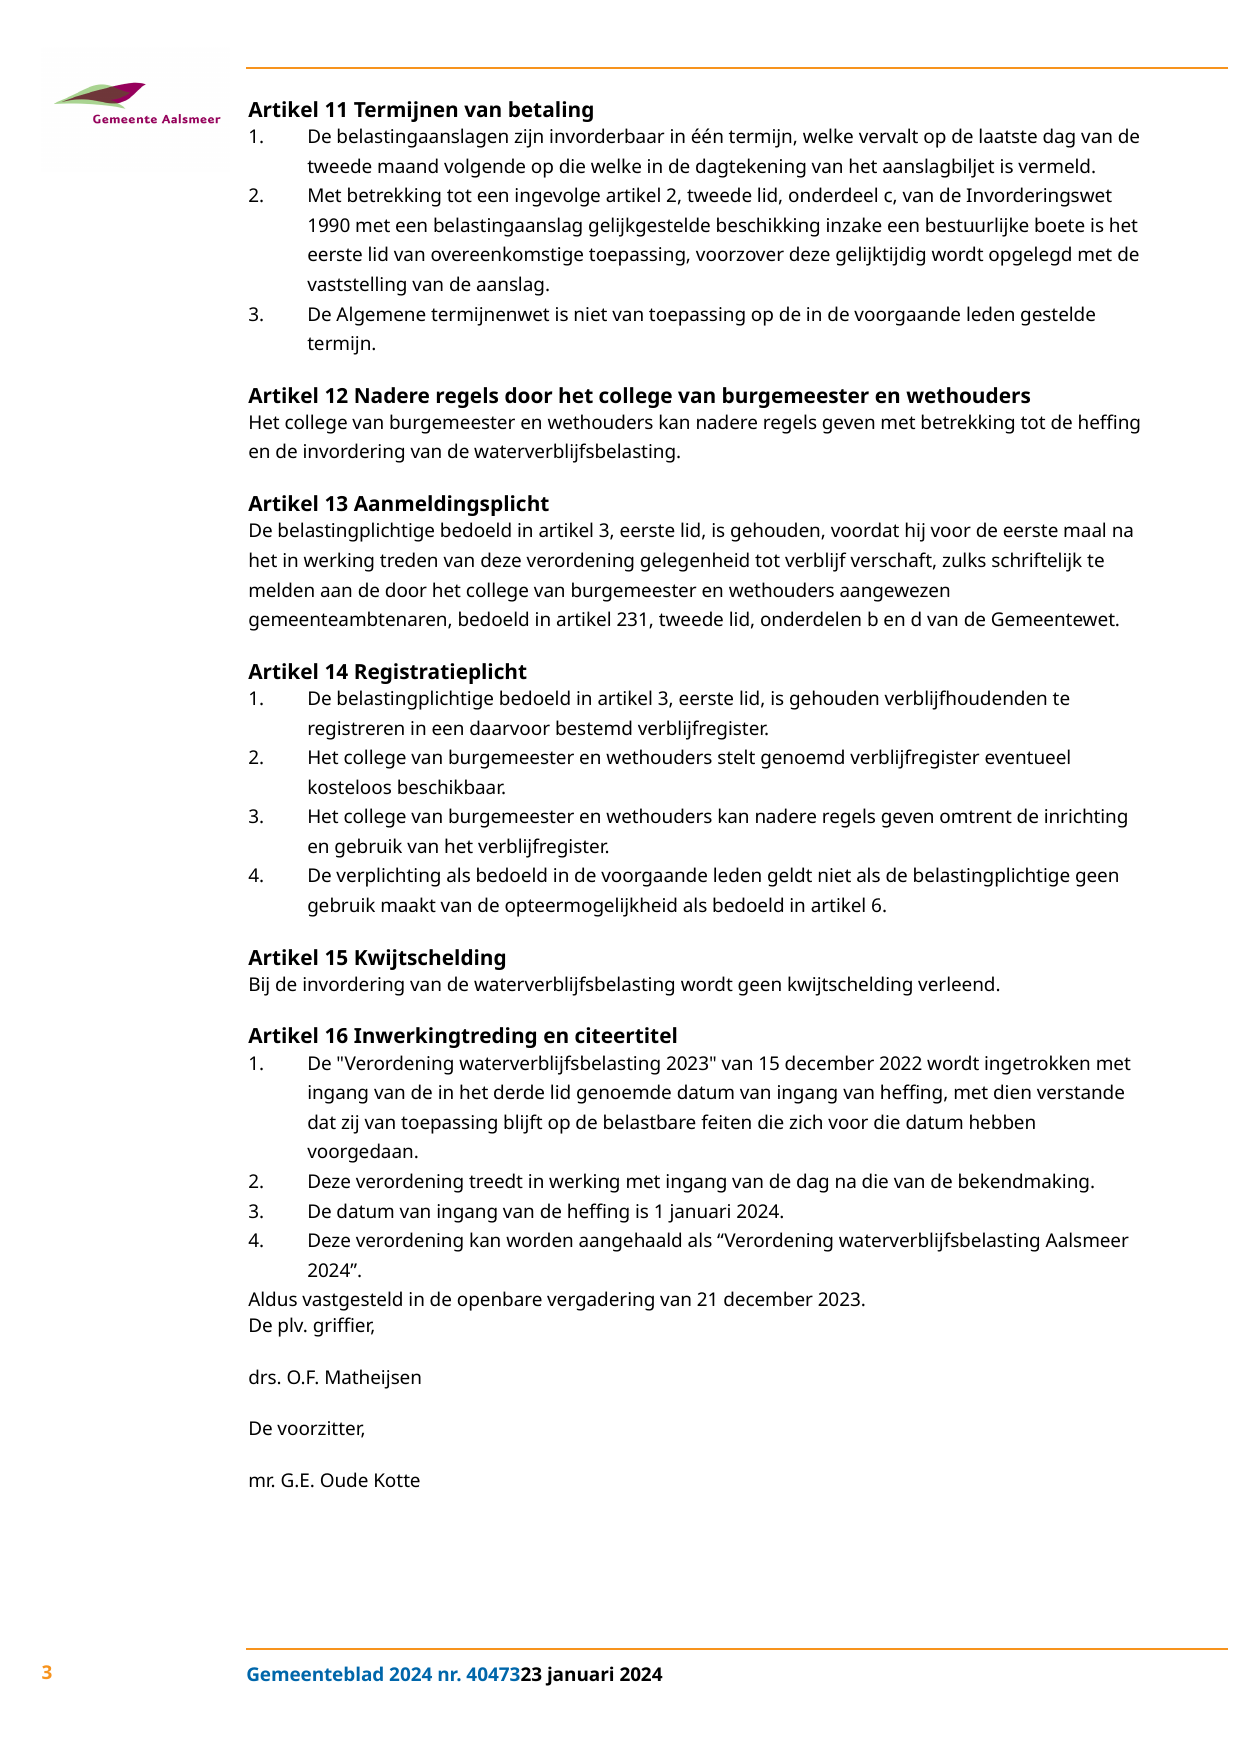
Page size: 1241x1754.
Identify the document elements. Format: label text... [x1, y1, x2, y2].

list Met betrekking tot een ingevolge artikel 2, tweede lid, onderdeel c, van de Invorderingswet 1990 met een belastingaanslag gelijkgestelde beschikking inzake een bestuurlijke boete is het eerste lid van overeenkomstige toepassing, voorzover deze gelijktijdig wordt opgelegd met de vaststelling van de aanslag. [248, 182, 1152, 297]
list De belastingplichtige bedoeld in artikel 3, eerste lid, is gehouden verblijfhoudenden te registreren in een daarvoor bestemd verblijfregister. [248, 685, 1152, 741]
text Artikel 15 Kwijtschelding [248, 943, 1152, 971]
text Artikel 13 Aanmeldingsplicht [248, 489, 1152, 518]
list De datum van ingang van de heffing is 1 januari 2024. [248, 1198, 1152, 1224]
text De belastingplichtige bedoeld in artikel 3, eerste lid, is gehouden, voordat hij voor de eerste maal na het in werking treden van deze verordening gelegenheid tot verblijf verschaft, zulks schriftelijk te melden aan de door het college van burgemeester en wethouders aangewezen gemeenteambtenaren, bedoeld in artikel 231, tweede lid, onderdelen b en d van de Gemeentewet. [248, 518, 1152, 632]
list De "Verordening waterverblijfsbelasting 2023" van 15 december 2022 wordt ingetrokken met ingang van de in het derde lid genoemde datum van ingang van heffing, met dien verstande dat zij van toepassing blijft op de belastbare feiten die zich voor die datum hebben voorgedaan. [248, 1050, 1152, 1164]
text Artikel 12 Nadere regels door het college van burgemeester en wethouders [248, 381, 1152, 409]
text mr. G.E. Oude Kotte [248, 1467, 1152, 1492]
text De voorzitter, [248, 1415, 1152, 1441]
text Bij de invordering van de waterverblijfsbelasting wordt geen kwijtschelding verleend. [248, 971, 1152, 997]
text De plv. griffier, [248, 1312, 1152, 1338]
list Het college van burgemeester en wethouders kan nadere regels geven omtrent de inrichting en gebruik van het verblijfregister. [248, 803, 1152, 859]
list Deze verordening treedt in werking met ingang van de dag na die van de bekendmaking. [248, 1168, 1152, 1194]
text Het college van burgemeester en wethouders kan nadere regels geven met betrekking tot de heffing en de invordering van de waterverblijfsbelasting. [248, 409, 1152, 464]
text drs. O.F. Matheijsen [248, 1364, 1152, 1389]
picture [41, 47, 231, 172]
list Het college van burgemeester en wethouders stelt genoemd verblijfregister eventueel kosteloos beschikbaar. [248, 744, 1152, 800]
text Aldus vastgesteld in de openbare vergadering van 21 december 2023. [248, 1287, 1152, 1312]
list De verplichting als bedoeld in de voorgaande leden geldt niet als de belastingplichtige geen gebruik maakt van de opteermogelijkheid als bedoeld in artikel 6. [248, 863, 1152, 918]
text Artikel 14 Registratieplicht [248, 657, 1152, 685]
list De Algemene termijnenwet is niet van toepassing op de in de voorgaande leden gestelde termijn. [248, 301, 1152, 356]
text Artikel 11 Termijnen van betaling [248, 95, 1152, 123]
list De belastingaanslagen zijn invorderbaar in één termijn, welke vervalt op de laatste dag van de tweede maand volgende op die welke in de dagtekening van het aanslagbiljet is vermeld. [248, 123, 1152, 178]
text Artikel 16 Inwerkingtreding en citeertitel [248, 1022, 1152, 1050]
list Deze verordening kan worden aangehaald als “Verordening waterverblijfsbelasting Aalsmeer 2024”. [248, 1227, 1152, 1283]
